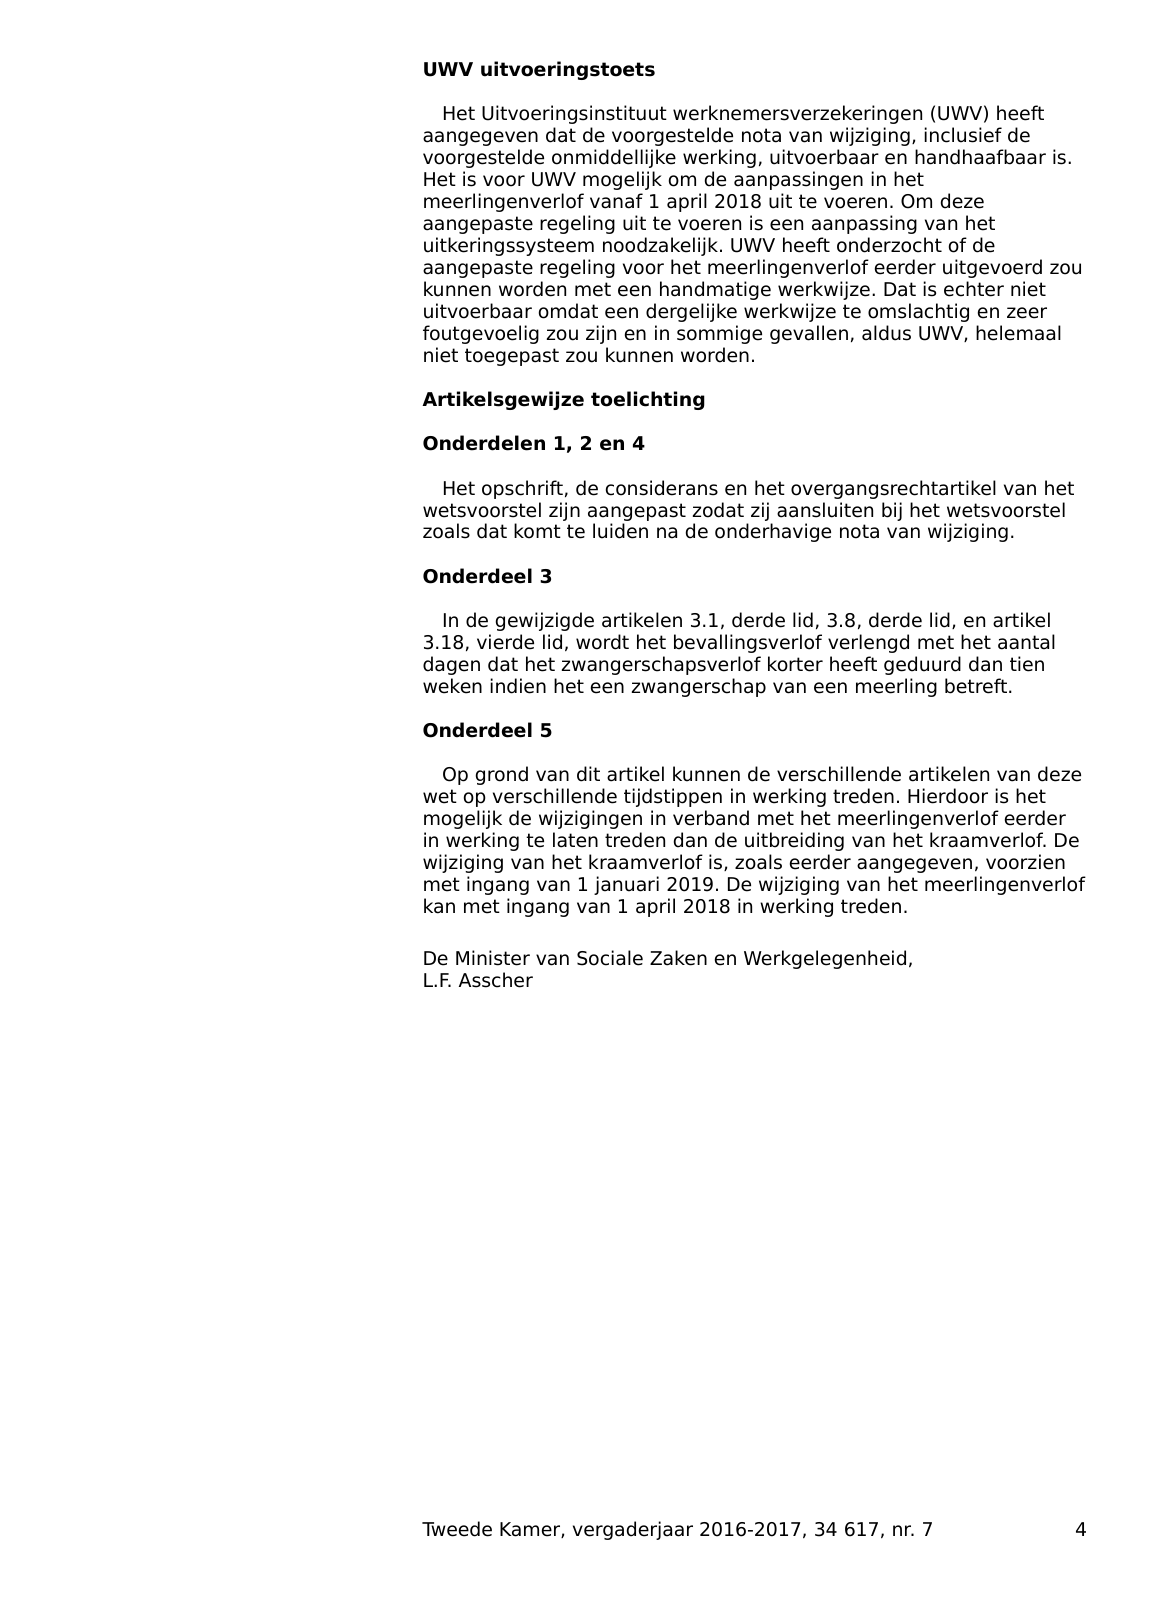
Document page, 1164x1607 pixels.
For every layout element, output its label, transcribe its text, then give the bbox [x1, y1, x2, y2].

subtitle Onderdeel 5 [422, 720, 1087, 742]
subtitle Onderdeel 3 [422, 566, 1087, 588]
subtitle Artikelsgewijze toelichting [422, 389, 1087, 411]
text De Minister van Sociale Zaken en Werkgelegenheid, L.F. Asscher [422, 948, 1087, 992]
subtitle Onderdelen 1, 2 en 4 [422, 433, 1087, 455]
text Op grond van dit artikel kunnen de verschillende artikelen van deze wet op verschillende tijdstippen in werking treden. Hierdoor is het mogelijk de wijzigingen in verband met het meerlingenverlof eerder in werking te laten treden dan de uitbreiding van het kraamverlof. De wijziging van het kraamverlof is, zoals eerder aangegeven, voorzien met ingang van 1 januari 2019. De wijziging van het meerlingenverlof kan met ingang van 1 april 2018 in werking treden. [422, 764, 1087, 918]
text Het opschrift, de considerans en het overgangsrechtartikel van het wetsvoorstel zijn aangepast zodat zij aansluiten bij het wetsvoorstel zoals dat komt te luiden na de onderhavige nota van wijziging. [422, 477, 1087, 543]
text Het Uitvoeringsinstituut werknemersverzekeringen (UWV) heeft aangegeven dat de voorgestelde nota van wijziging, inclusief de voorgestelde onmiddellijke werking, uitvoerbaar en handhaafbaar is. Het is voor UWV mogelijk om de aanpassingen in het meerlingenverlof vanaf 1 april 2018 uit te voeren. Om deze aangepaste regeling uit te voeren is een aanpassing van het uitkeringssysteem noodzakelijk. UWV heeft onderzocht of de aangepaste regeling voor het meerlingenverlof eerder uitgevoerd zou kunnen worden met een handmatige werkwijze. Dat is echter niet uitvoerbaar omdat een dergelijke werkwijze te omslachtig en zeer foutgevoelig zou zijn en in sommige gevallen, aldus UWV, helemaal niet toegepast zou kunnen worden. [422, 103, 1087, 367]
text In de gewijzigde artikelen 3.1, derde lid, 3.8, derde lid, en artikel 3.18, vierde lid, wordt het bevallingsverlof verlengd met het aantal dagen dat het zwangerschapsverlof korter heeft geduurd dan tien weken indien het een zwangerschap van een meerling betreft. [422, 610, 1087, 698]
subtitle UWV uitvoeringstoets [422, 59, 1087, 81]
